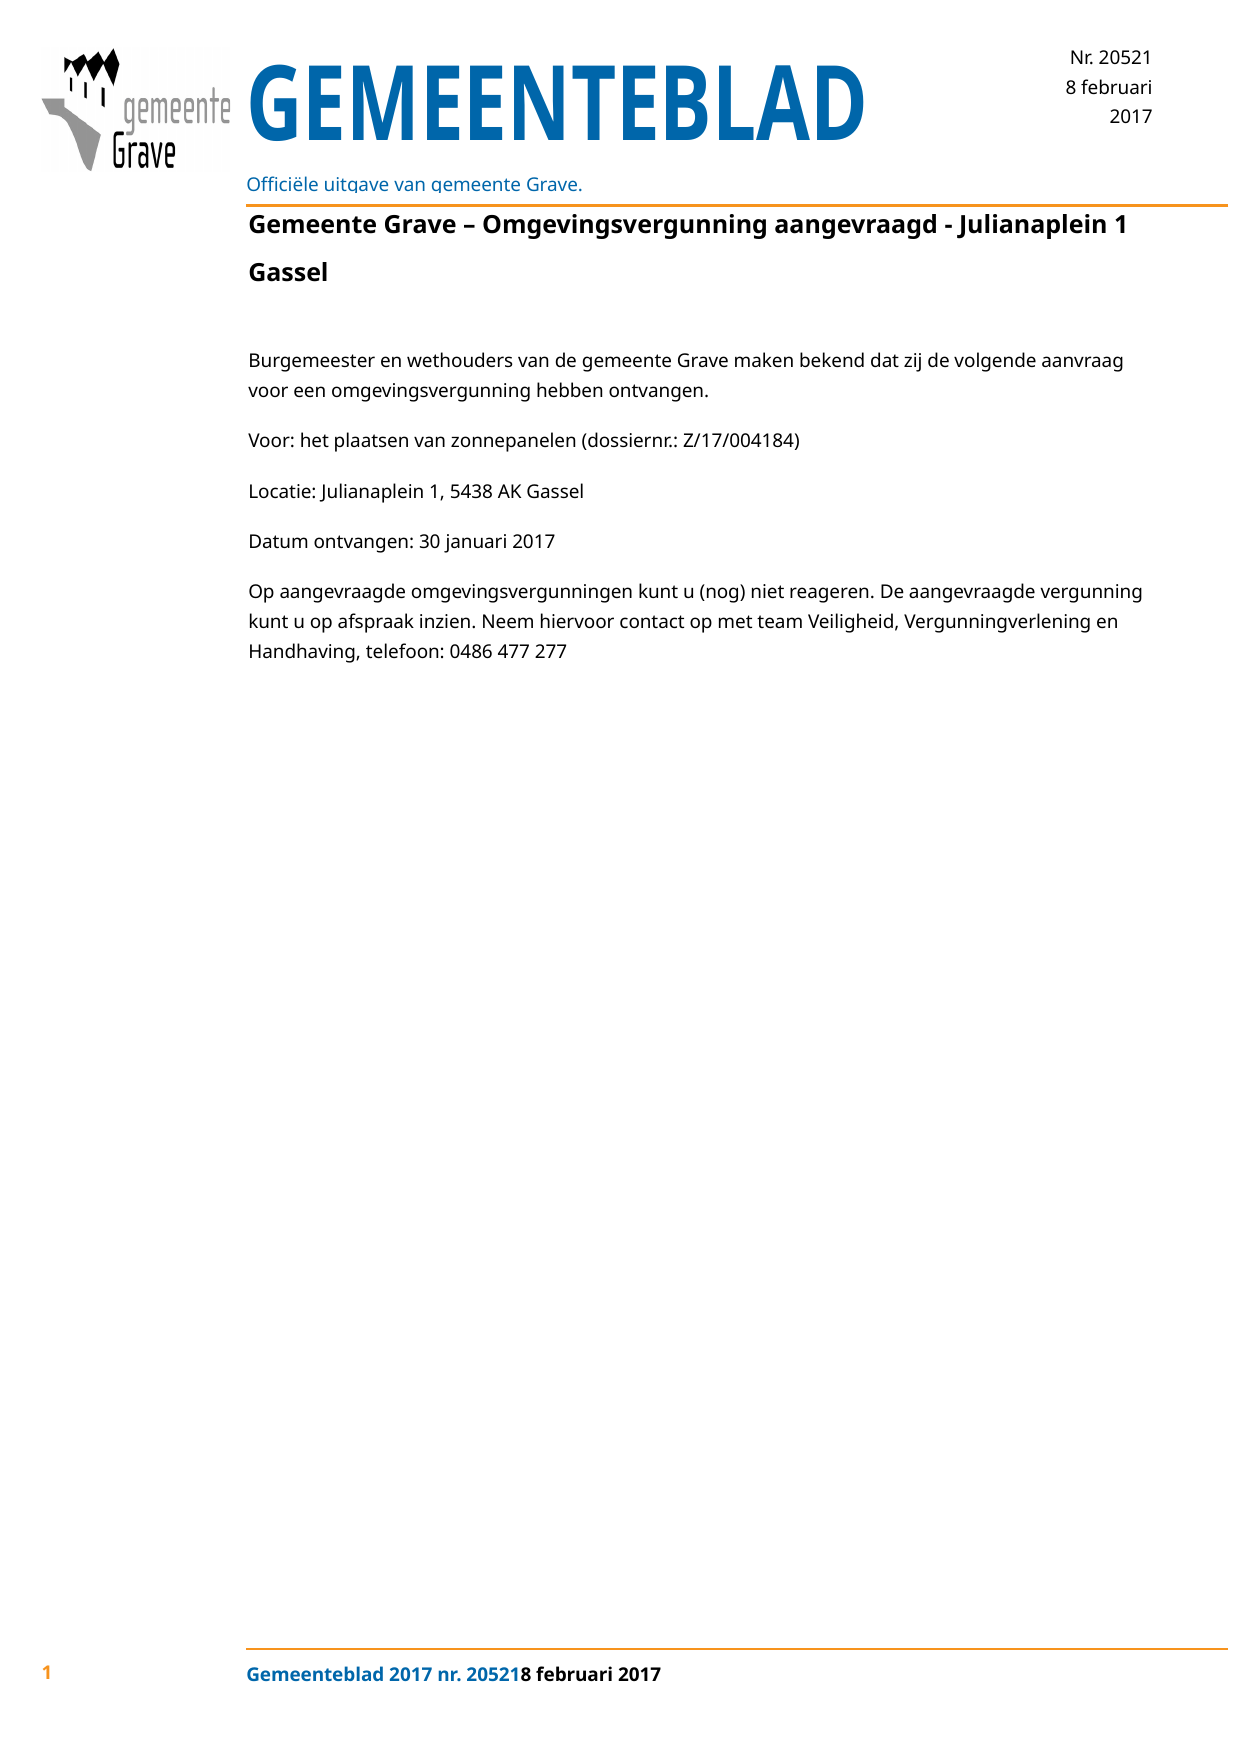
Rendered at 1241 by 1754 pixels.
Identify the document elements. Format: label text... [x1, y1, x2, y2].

text Locatie: Julianaplein 1, 5438 AK Gassel [248, 478, 1152, 504]
text Op aangevraagde omgevingsvergunningen kunt u (nog) niet reageren. De aangevraagde vergunning kunt u op afspraak inzien. Neem hiervoor contact op met team Veiligheid, Vergunningverlening en Handhaving, telefoon: 0486 477 277 [248, 579, 1152, 664]
picture [41, 47, 231, 172]
text Gemeente Grave – Omgevingsvergunning aangevraagd - Julianaplein 1 Gassel [248, 207, 1152, 288]
text Burgemeester en wethouders van de gemeente Grave maken bekend dat zij de volgende aanvraag voor een omgevingsvergunning hebben ontvangen. [248, 347, 1152, 403]
text Voor: het plaatsen van zonnepanelen (dossiernr.: Z/17/004184) [248, 427, 1152, 453]
text Datum ontvangen: 30 januari 2017 [248, 528, 1152, 554]
